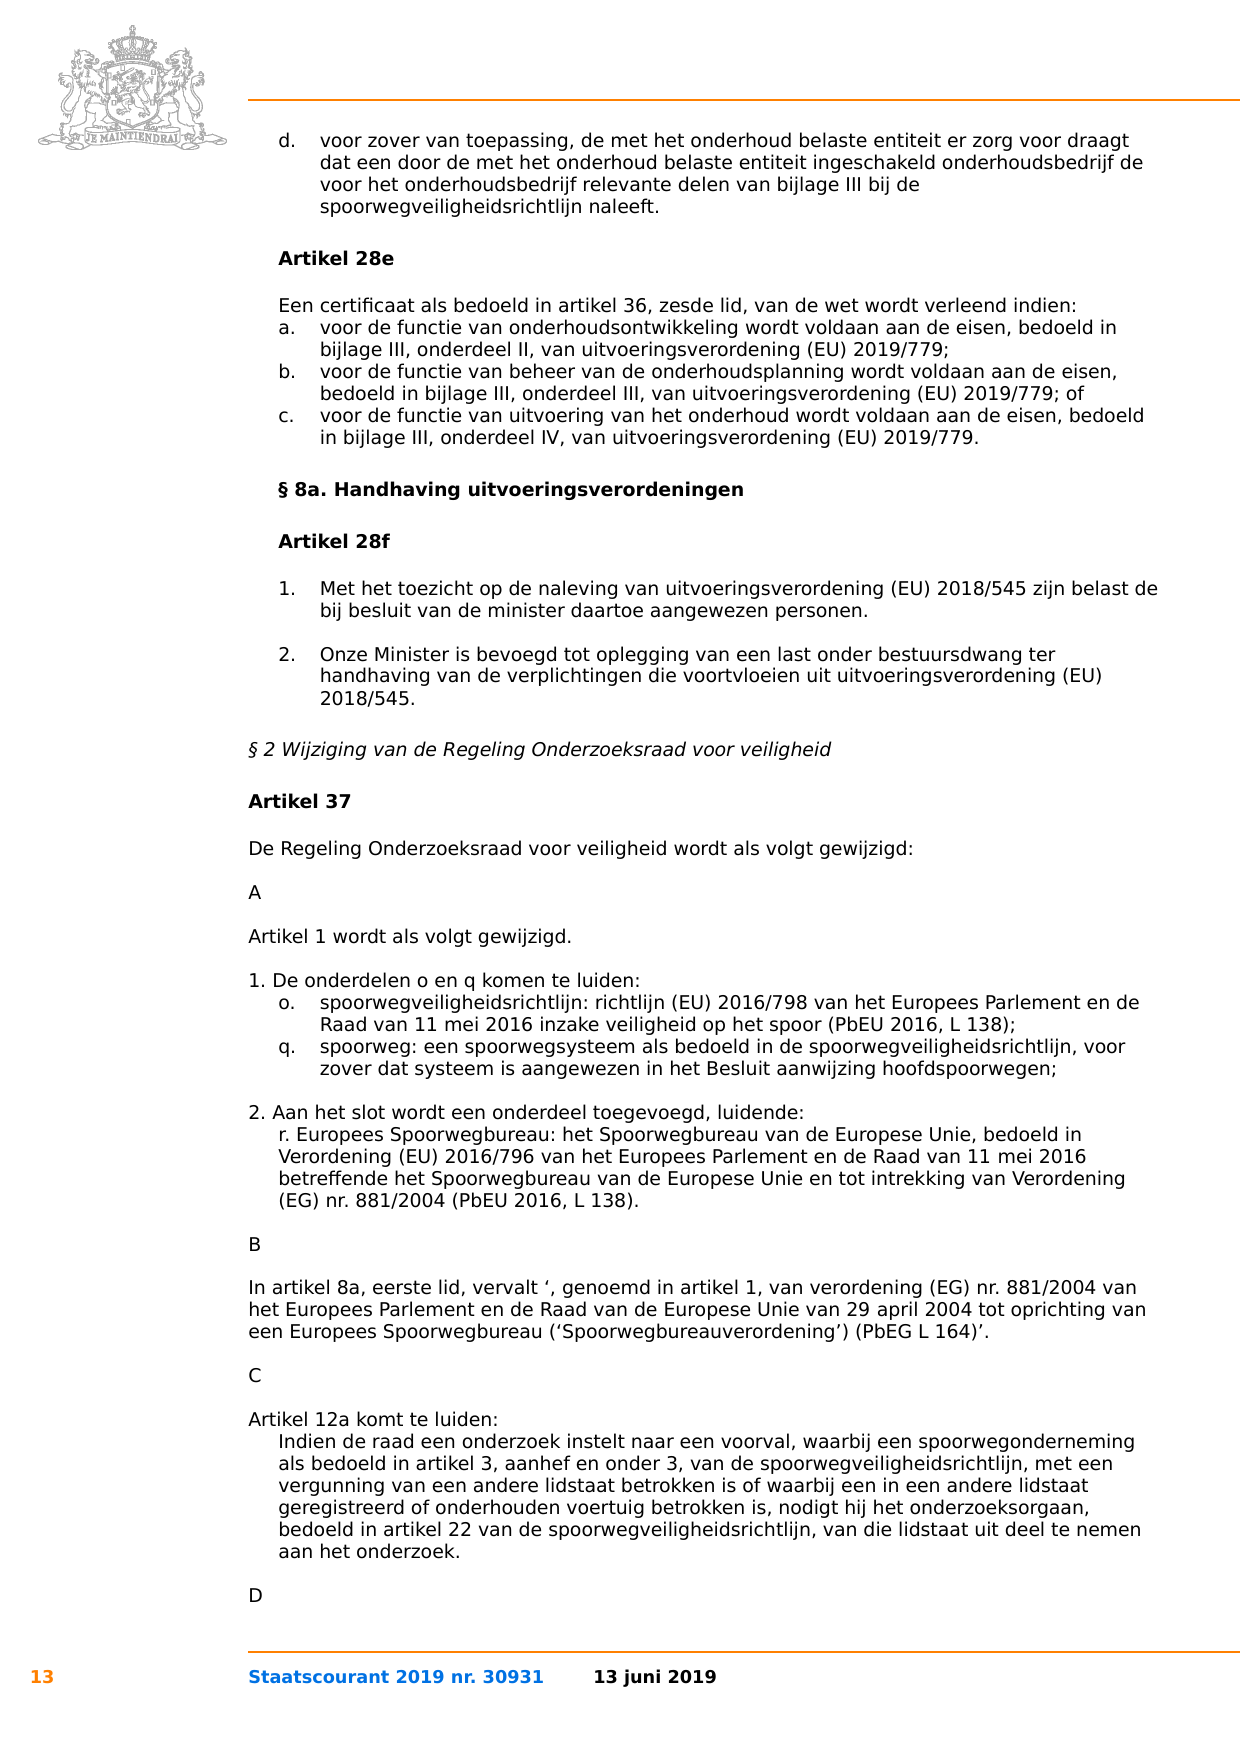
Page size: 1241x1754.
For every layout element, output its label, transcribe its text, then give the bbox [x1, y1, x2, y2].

text C [248, 1365, 1163, 1387]
text In artikel 8a, eerste lid, vervalt ‘, genoemd in artikel 1, van verordening (EG) nr. 881/2004 van het Europees Parlement en de Raad van de Europese Unie van 29 april 2004 tot oprichting van een Europees Spoorwegbureau (‘Spoorwegbureauverordening’) (PbEG L 164)’. [248, 1277, 1163, 1343]
text 1. Met het toezicht op de naleving van uitvoeringsverordening (EU) 2018/545 zijn belast de bij besluit van de minister daartoe aangewezen personen. [278, 578, 1163, 622]
text a. voor de functie van onderhoudsontwikkeling wordt voldaan aan de eisen, bedoeld in bijlage III, onderdeel II, van uitvoeringsverordening (EU) 2019/779; [278, 317, 1163, 361]
subtitle § 2 Wijziging van de Regeling Onderzoeksraad voor veiligheid [248, 739, 1163, 761]
text Artikel 1 wordt als volgt gewijzigd. [248, 926, 1163, 948]
text 2. Aan het slot wordt een onderdeel toegevoegd, luidende: [248, 1102, 1163, 1124]
text r. Europees Spoorwegbureau: het Spoorwegbureau van de Europese Unie, bedoeld in Verordening (EU) 2016/796 van het Europees Parlement en de Raad van 11 mei 2016 betreffende het Spoorwegbureau van de Europese Unie en tot intrekking van Verordening (EG) nr. 881/2004 (PbEU 2016, L 138). [278, 1124, 1163, 1212]
text c. voor de functie van uitvoering van het onderhoud wordt voldaan aan de eisen, bedoeld in bijlage III, onderdeel IV, van uitvoeringsverordening (EU) 2019/779. [278, 405, 1163, 449]
text D [248, 1585, 1163, 1607]
text d. voor zover van toepassing, de met het onderhoud belaste entiteit er zorg voor draagt dat een door de met het onderhoud belaste entiteit ingeschakeld onderhoudsbedrijf de voor het onderhoudsbedrijf relevante delen van bijlage III bij de spoorwegveiligheidsrichtlijn naleeft. [278, 130, 1163, 218]
text o. spoorwegveiligheidsrichtlijn: richtlijn (EU) 2016/798 van het Europees Parlement en de Raad van 11 mei 2016 inzake veiligheid op het spoor (PbEU 2016, L 138); [278, 992, 1163, 1036]
picture [38, 25, 227, 150]
subtitle Artikel 37 [248, 791, 1163, 813]
text De Regeling Onderzoeksraad voor veiligheid wordt als volgt gewijzigd: [248, 838, 1163, 860]
text Artikel 12a komt te luiden: [248, 1409, 1163, 1431]
subtitle Artikel 28f [278, 531, 1163, 553]
text 1. De onderdelen o en q komen te luiden: [248, 970, 1163, 992]
text Een certificaat als bedoeld in artikel 36, zesde lid, van de wet wordt verleend indien: [278, 295, 1163, 317]
text b. voor de functie van beheer van de onderhoudsplanning wordt voldaan aan de eisen, bedoeld in bijlage III, onderdeel III, van uitvoeringsverordening (EU) 2019/779; of [278, 361, 1163, 405]
text B [248, 1233, 1163, 1255]
text 2. Onze Minister is bevoegd tot oplegging van een last onder bestuursdwang ter handhaving van de verplichtingen die voortvloeien uit uitvoeringsverordening (EU) 2018/545. [278, 643, 1163, 709]
text A [248, 882, 1163, 904]
text Indien de raad een onderzoek instelt naar een voorval, waarbij een spoorwegonderneming als bedoeld in artikel 3, aanhef en onder 3, van de spoorwegveiligheidsrichtlijn, met een vergunning van een andere lidstaat betrokken is of waarbij een in een andere lidstaat geregistreerd of onderhouden voertuig betrokken is, nodigt hij het onderzoeksorgaan, bedoeld in artikel 22 van de spoorwegveiligheidsrichtlijn, van die lidstaat uit deel te nemen aan het onderzoek. [278, 1431, 1163, 1563]
text q. spoorweg: een spoorwegsysteem als bedoeld in de spoorwegveiligheidsrichtlijn, voor zover dat systeem is aangewezen in het Besluit aanwijzing hoofdspoorwegen; [278, 1036, 1163, 1080]
subtitle Artikel 28e [278, 248, 1163, 270]
subtitle § 8a. Handhaving uitvoeringsverordeningen [278, 479, 1163, 501]
